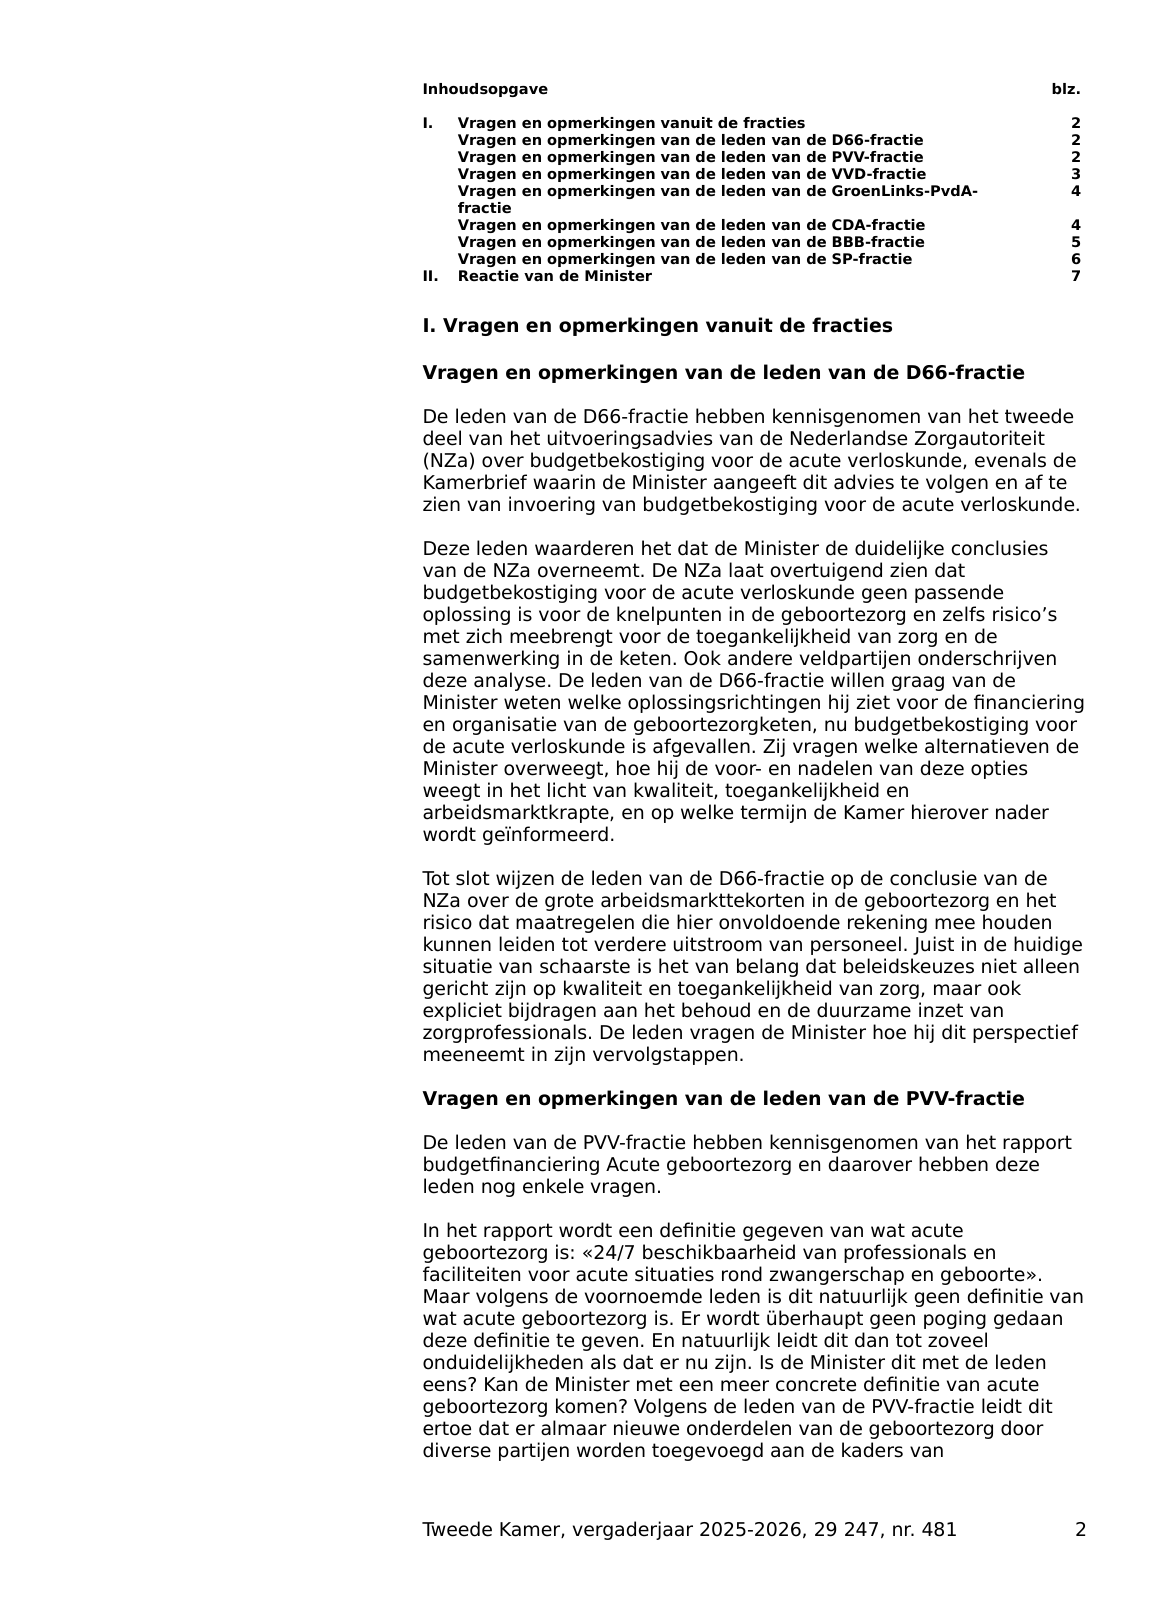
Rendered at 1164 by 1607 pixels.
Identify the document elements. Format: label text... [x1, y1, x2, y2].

table_header blz. [1028, 81, 1087, 98]
table_cell 5 [1028, 234, 1087, 251]
table_cell Vragen en opmerkingen van de leden van de BBB-fractie [452, 234, 1028, 251]
table_cell 2 [1028, 115, 1087, 132]
table_cell 6 [1028, 251, 1087, 268]
text Tot slot wijzen de leden van de D66-fractie op de conclusie van de NZa over de grote arbeidsmarkttekorten in de geboortezorg en het risico dat maatregelen die hier onvoldoende rekening mee houden kunnen leiden tot verdere uitstroom van personeel. Juist in de huidige situatie van schaarste is het van belang dat beleidskeuzes niet alleen gericht zijn op kwaliteit en toegankelijkheid van zorg, maar ook expliciet bijdragen aan het behoud en de duurzame inzet van zorgprofessionals. De leden vragen de Minister hoe hij dit perspectief meeneemt in zijn vervolgstappen. [422, 868, 1087, 1066]
table_cell 3 [1028, 166, 1087, 183]
table_cell Vragen en opmerkingen van de leden van de D66-fractie [452, 132, 1028, 149]
table_cell Vragen en opmerkingen vanuit de fracties [452, 115, 1028, 132]
table_cell [422, 132, 452, 149]
table_cell [422, 166, 452, 183]
subtitle Vragen en opmerkingen van de leden van de PVV-fractie [422, 1088, 1087, 1110]
text De leden van de D66-fractie hebben kennisgenomen van het tweede deel van het uitvoeringsadvies van de Nederlandse Zorgautoriteit (NZa) over budgetbekostiging voor de acute verloskunde, evenals de Kamerbrief waarin de Minister aangeeft dit advies te volgen en af te zien van invoering van budgetbekostiging voor de acute verloskunde. [422, 406, 1087, 516]
table_cell Vragen en opmerkingen van de leden van de VVD-fractie [452, 166, 1028, 183]
table_cell Reactie van de Minister [452, 268, 1028, 285]
table_cell [422, 149, 452, 166]
table_cell II. [422, 268, 452, 285]
table_cell [422, 217, 452, 234]
table_cell I. [422, 115, 452, 132]
table_cell Vragen en opmerkingen van de leden van de PVV-fractie [452, 149, 1028, 166]
text Deze leden waarderen het dat de Minister de duidelijke conclusies van de NZa overneemt. De NZa laat overtuigend zien dat budgetbekostiging voor de acute verloskunde geen passende oplossing is voor de knelpunten in de geboortezorg en zelfs risico’s met zich meebrengt voor de toegankelijkheid van zorg en de samenwerking in de keten. Ook andere veldpartijen onderschrijven deze analyse. De leden van de D66-fractie willen graag van de Minister weten welke oplossingsrichtingen hij ziet voor de financiering en organisatie van de geboortezorgketen, nu budgetbekostiging voor de acute verloskunde is afgevallen. Zij vragen welke alternatieven de Minister overweegt, hoe hij de voor- en nadelen van deze opties weegt in het licht van kwaliteit, toegankelijkheid en arbeidsmarktkrapte, en op welke termijn de Kamer hierover nader wordt geïnformeerd. [422, 538, 1087, 846]
table_cell [1028, 98, 1087, 115]
table_cell [422, 251, 452, 268]
table_cell [422, 183, 452, 217]
subtitle I. Vragen en opmerkingen vanuit de fracties [422, 315, 1087, 337]
table_cell Vragen en opmerkingen van de leden van de GroenLinks-PvdA-fractie [452, 183, 1028, 217]
table_cell Vragen en opmerkingen van de leden van de SP-fractie [452, 251, 1028, 268]
table_cell 2 [1028, 132, 1087, 149]
table_cell [452, 98, 1028, 115]
table_cell [422, 234, 452, 251]
table_cell Vragen en opmerkingen van de leden van de CDA-fractie [452, 217, 1028, 234]
subtitle Vragen en opmerkingen van de leden van de D66-fractie [422, 362, 1087, 384]
text De leden van de PVV-fractie hebben kennisgenomen van het rapport budgetfinanciering Acute geboortezorg en daarover hebben deze leden nog enkele vragen. [422, 1132, 1087, 1198]
table_cell 7 [1028, 268, 1087, 285]
table_cell 4 [1028, 217, 1087, 234]
table_cell [422, 98, 452, 115]
text In het rapport wordt een definitie gegeven van wat acute geboortezorg is: «24/7 beschikbaarheid van professionals en faciliteiten voor acute situaties rond zwangerschap en geboorte». Maar volgens de voornoemde leden is dit natuurlijk geen definitie van wat acute geboortezorg is. Er wordt überhaupt geen poging gedaan deze definitie te geven. En natuurlijk leidt dit dan tot zoveel onduidelijkheden als dat er nu zijn. Is de Minister dit met de leden eens? Kan de Minister met een meer concrete definitie van acute geboortezorg komen? Volgens de leden van de PVV-fractie leidt dit ertoe dat er almaar nieuwe onderdelen van de geboortezorg door diverse partijen worden toegevoegd aan de kaders van [422, 1220, 1087, 1462]
table_header Inhoudsopgave [422, 81, 1028, 98]
table_cell 4 [1028, 183, 1087, 217]
table_cell 2 [1028, 149, 1087, 166]
